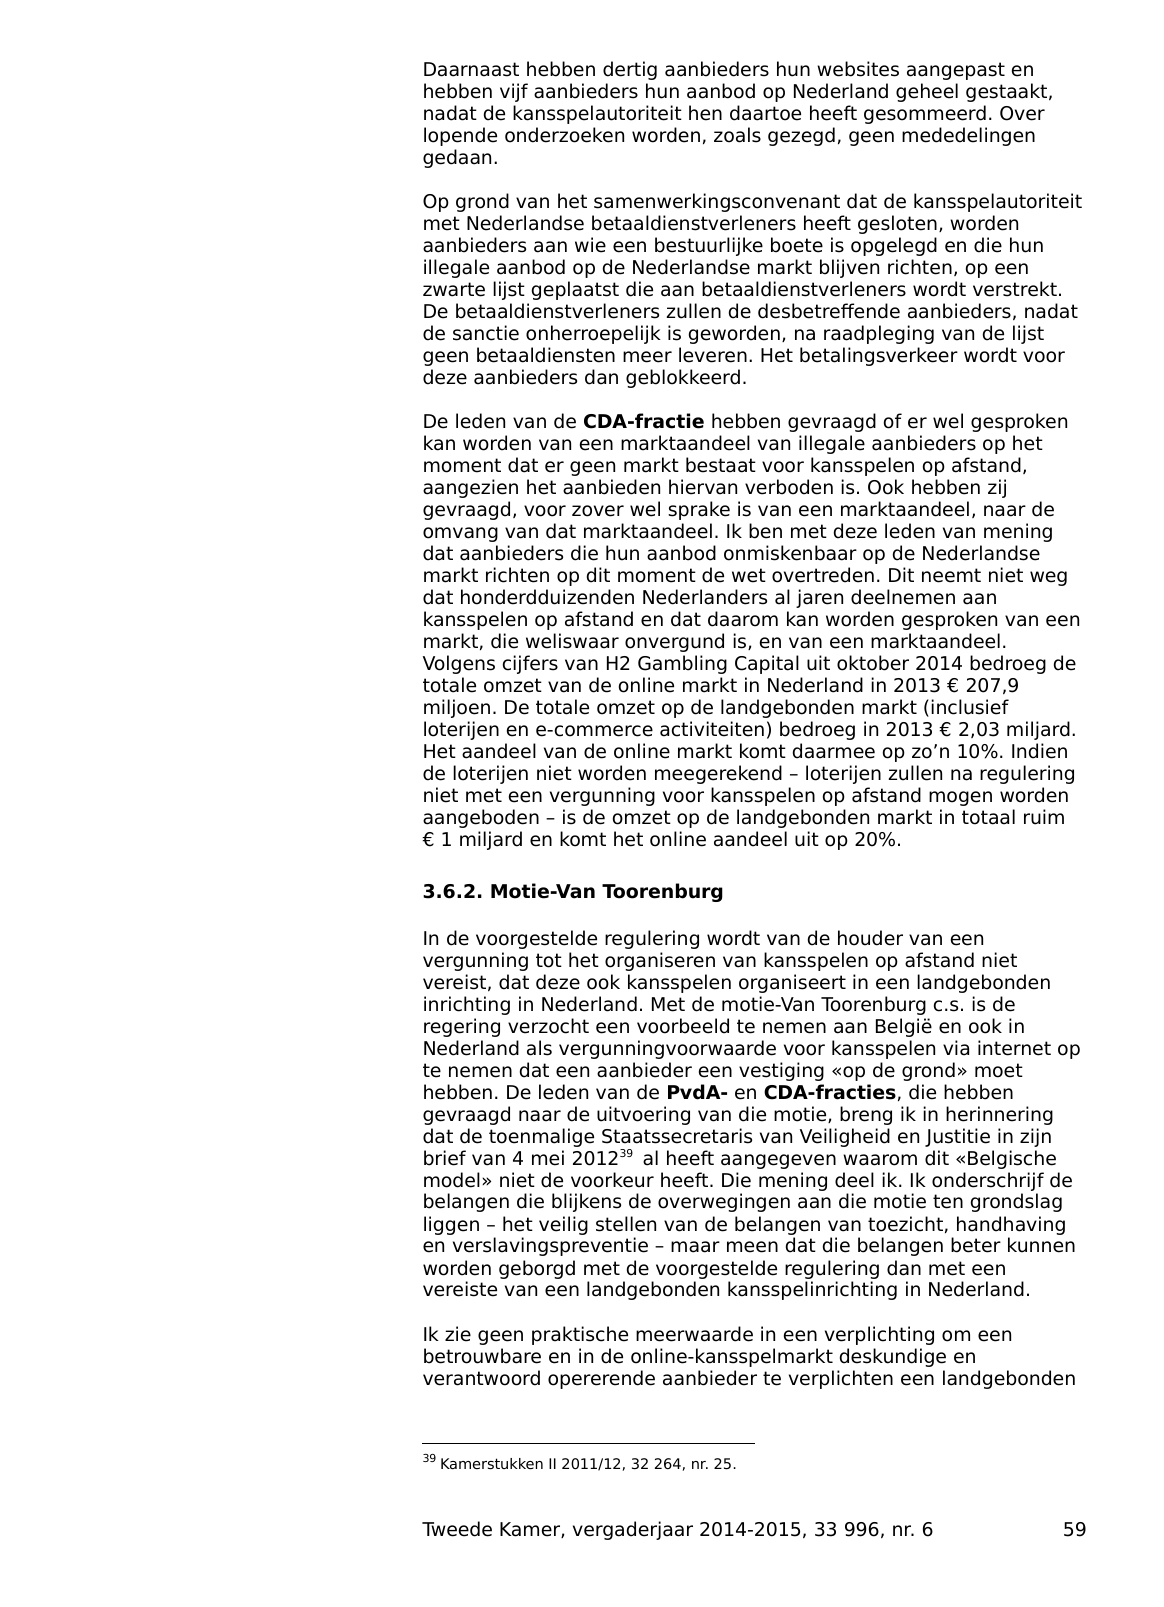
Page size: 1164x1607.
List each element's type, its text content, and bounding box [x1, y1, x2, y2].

text De leden van de CDA-fractie hebben gevraagd of er wel gesproken kan worden van een marktaandeel van illegale aanbieders op het moment dat er geen markt bestaat voor kansspelen op afstand, aangezien het aanbieden hiervan verboden is. Ook hebben zij gevraagd, voor zover wel sprake is van een marktaandeel, naar de omvang van dat marktaandeel. Ik ben met deze leden van mening dat aanbieders die hun aanbod onmiskenbaar op de Nederlandse markt richten op dit moment de wet overtreden. Dit neemt niet weg dat honderdduizenden Nederlanders al jaren deelnemen aan kansspelen op afstand en dat daarom kan worden gesproken van een markt, die weliswaar onvergund is, en van een marktaandeel. Volgens cijfers van H2 Gambling Capital uit oktober 2014 bedroeg de totale omzet van de online markt in Nederland in 2013 € 207,9 miljoen. De totale omzet op de landgebonden markt (inclusief loterijen en e-commerce activiteiten) bedroeg in 2013 € 2,03 miljard. Het aandeel van de online markt komt daarmee op zo’n 10%. Indien de loterijen niet worden meegerekend – loterijen zullen na regulering niet met een vergunning voor kansspelen op afstand mogen worden aangeboden – is de omzet op de landgebonden markt in totaal ruim € 1 miljard en komt het online aandeel uit op 20%. [422, 411, 1087, 851]
text Kamerstukken II 2011/12, 32 264, nr. 25. [422, 1452, 1087, 1474]
text Daarnaast hebben dertig aanbieders hun websites aangepast en hebben vijf aanbieders hun aanbod op Nederland geheel gestaakt, nadat de kansspelautoriteit hen daartoe heeft gesommeerd. Over lopende onderzoeken worden, zoals gezegd, geen mededelingen gedaan. [422, 59, 1087, 169]
text In de voorgestelde regulering wordt van de houder van een vergunning tot het organiseren van kansspelen op afstand niet vereist, dat deze ook kansspelen organiseert in een landgebonden inrichting in Nederland. Met de motie-Van Toorenburg c.s. is de regering verzocht een voorbeeld te nemen aan België en ook in Nederland als vergunningvoorwaarde voor kansspelen via internet op te nemen dat een aanbieder een vestiging «op de grond» moet hebben. De leden van de PvdA- en CDA-fracties, die hebben gevraagd naar de uitvoering van die motie, breng ik in herinnering dat de toenmalige Staatssecretaris van Veiligheid en Justitie in zijn brief van 4 mei 2012 al heeft aangegeven waarom dit «Belgische model» niet de voorkeur heeft. Die mening deel ik. Ik onderschrijf de belangen die blijkens de overwegingen aan die motie ten grondslag liggen – het veilig stellen van de belangen van toezicht, handhaving en verslavingspreventie – maar meen dat die belangen beter kunnen worden geborgd met de voorgestelde regulering dan met een vereiste van een landgebonden kansspelinrichting in Nederland. [422, 928, 1087, 1301]
subtitle 3.6.2. Motie-Van Toorenburg [422, 881, 1087, 903]
text Ik zie geen praktische meerwaarde in een verplichting om een betrouwbare en in de online-kansspelmarkt deskundige en verantwoord opererende aanbieder te verplichten een landgebonden [422, 1323, 1087, 1389]
text Op grond van het samenwerkingsconvenant dat de kansspelautoriteit met Nederlandse betaaldienstverleners heeft gesloten, worden aanbieders aan wie een bestuurlijke boete is opgelegd en die hun illegale aanbod op de Nederlandse markt blijven richten, op een zwarte lijst geplaatst die aan betaaldienstverleners wordt verstrekt. De betaaldienstverleners zullen de desbetreffende aanbieders, nadat de sanctie onherroepelijk is geworden, na raadpleging van de lijst geen betaaldiensten meer leveren. Het betalingsverkeer wordt voor deze aanbieders dan geblokkeerd. [422, 191, 1087, 389]
